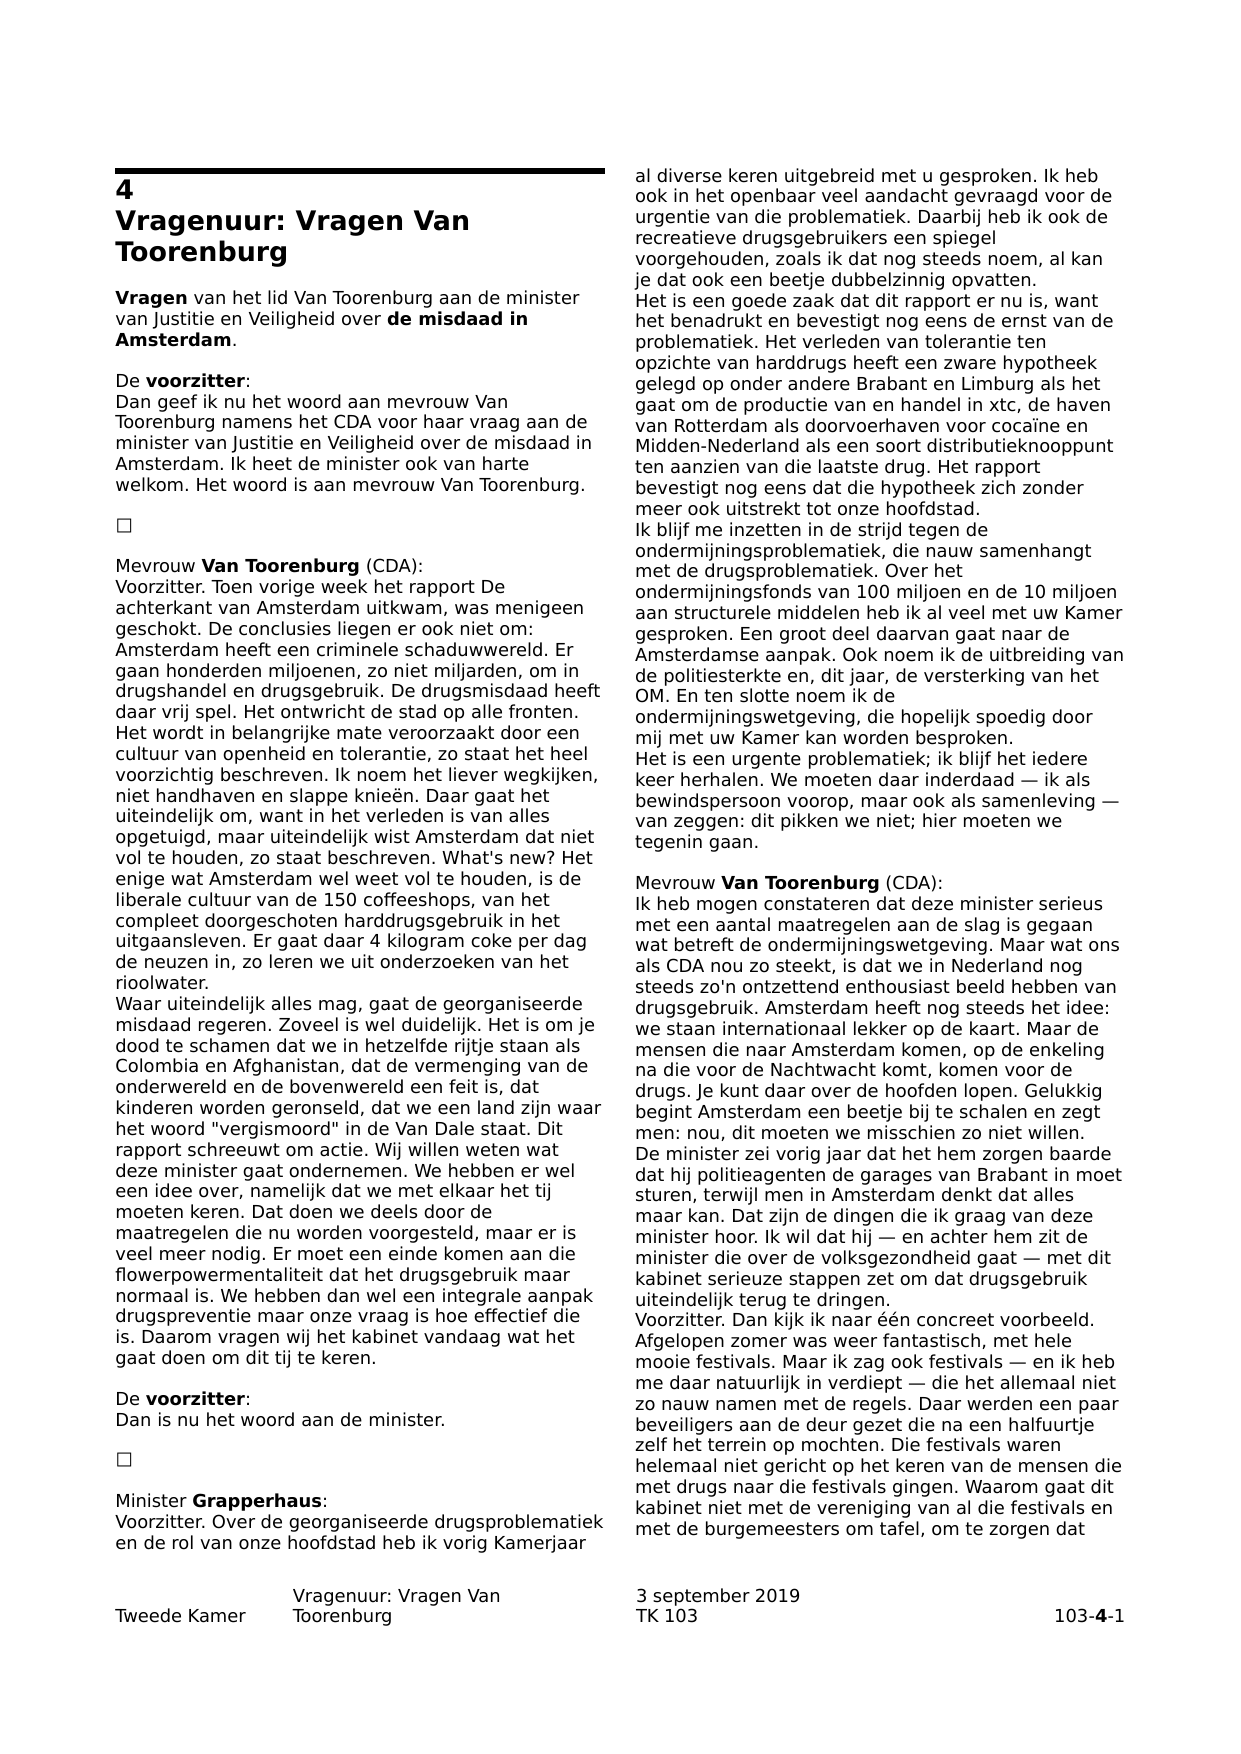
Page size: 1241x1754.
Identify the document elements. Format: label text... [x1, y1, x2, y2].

text Mevrouw Van Toorenburg (CDA): [635, 873, 1125, 893]
text Dan geef ik nu het woord aan mevrouw Van Toorenburg namens het CDA voor haar vraag aan de minister van Justitie en Veiligheid over de misdaad in Amsterdam. Ik heet de minister ook van harte welkom. Het woord is aan mevrouw Van Toorenburg. [115, 391, 605, 496]
text ⬜ [115, 1450, 605, 1471]
text Vragen van het lid Van Toorenburg aan de minister van Justitie en Veiligheid over de misdaad in Amsterdam. [115, 288, 605, 351]
text Voorzitter. Dan kijk ik naar één concreet voorbeeld. Afgelopen zomer was weer fantastisch, met hele mooie festivals. Maar ik zag ook festivals — en ik heb me daar natuurlijk in verdiept — die het allemaal niet zo nauw namen met de regels. Daar werden een paar beveiligers aan de deur gezet die na een halfuurtje zelf het terrein op mochten. Die festivals waren helemaal niet gericht op het keren van de mensen die met drugs naar die festivals gingen. Waarom gaat dit kabinet niet met de vereniging van al die festivals en met de burgemeesters om tafel, om te zorgen dat [635, 1310, 1125, 1539]
text De voorzitter: [115, 371, 605, 391]
text ⬜ [115, 516, 605, 536]
text al diverse keren uitgebreid met u gesproken. Ik heb ook in het openbaar veel aandacht gevraagd voor de urgentie van die problematiek. Daarbij heb ik ook de recreatieve drugsgebruikers een spiegel voorgehouden, zoals ik dat nog steeds noem, al kan je dat ook een beetje dubbelzinnig opvatten. [635, 165, 1125, 290]
text De minister zei vorig jaar dat het hem zorgen baarde dat hij politieagenten de garages van Brabant in moet sturen, terwijl men in Amsterdam denkt dat alles maar kan. Dat zijn de dingen die ik graag van deze minister hoor. Ik wil dat hij — en achter hem zit de minister die over de volksgezondheid gaat — met dit kabinet serieuze stappen zet om dat drugsgebruik uiteindelijk terug te dringen. [635, 1143, 1125, 1310]
text De voorzitter: [115, 1389, 605, 1409]
text Waar uiteindelijk alles mag, gaat de georganiseerde misdaad regeren. Zoveel is wel duidelijk. Het is om je dood te schamen dat we in hetzelfde rijtje staan als Colombia en Afghanistan, dat de vermenging van de onderwereld en de bovenwereld een feit is, dat kinderen worden geronseld, dat we een land zijn waar het woord "vergismoord" in de Van Dale staat. Dit rapport schreeuwt om actie. Wij willen weten wat deze minister gaat ondernemen. We hebben er wel een idee over, namelijk dat we met elkaar het tij moeten keren. Dat doen we deels door de maatregelen die nu worden voorgesteld, maar er is veel meer nodig. Er moet een einde komen aan die flowerpowermentaliteit dat het drugsgebruik maar normaal is. We hebben dan wel een integrale aanpak drugspreventie maar onze vraag is hoe effectief die is. Daarom vragen wij het kabinet vandaag wat het gaat doen om dit tij te keren. [115, 994, 605, 1369]
text Het is een urgente problematiek; ik blijf het iedere keer herhalen. We moeten daar inderdaad — ik als bewindspersoon voorop, maar ook als samenleving — van zeggen: dit pikken we niet; hier moeten we tegenin gaan. [635, 749, 1125, 853]
text Ik blijf me inzetten in de strijd tegen de ondermijningsproblematiek, die nauw samenhangt met de drugsproblematiek. Over het ondermijningsfonds van 100 miljoen en de 10 miljoen aan structurele middelen heb ik al veel met uw Kamer gesproken. Een groot deel daarvan gaat naar de Amsterdamse aanpak. Ook noem ik de uitbreiding van de politiesterkte en, dit jaar, de versterking van het OM. En ten slotte noem ik de ondermijningswetgeving, die hopelijk spoedig door mij met uw Kamer kan worden besproken. [635, 519, 1125, 749]
text Minister Grapperhaus: [115, 1491, 605, 1512]
text Het is een goede zaak dat dit rapport er nu is, want het benadrukt en bevestigt nog eens de ernst van de problematiek. Het verleden van tolerantie ten opzichte van harddrugs heeft een zware hypotheek gelegd op onder andere Brabant en Limburg als het gaat om de productie van en handel in xtc, de haven van Rotterdam als doorvoerhaven voor cocaïne en Midden-Nederland als een soort distributieknooppunt ten aanzien van die laatste drug. Het rapport bevestigt nog eens dat die hypotheek zich zonder meer ook uitstrekt tot onze hoofdstad. [635, 290, 1125, 519]
text Voorzitter. Over de georganiseerde drugsproblematiek en de rol van onze hoofdstad heb ik vorig Kamerjaar [115, 1512, 605, 1553]
text Dan is nu het woord aan de minister. [115, 1409, 605, 1430]
text Voorzitter. Toen vorige week het rapport De achterkant van Amsterdam uitkwam, was menigeen geschokt. De conclusies liegen er ook niet om: Amsterdam heeft een criminele schaduwwereld. Er gaan honderden miljoenen, zo niet miljarden, om in drugshandel en drugsgebruik. De drugsmisdaad heeft daar vrij spel. Het ontwricht de stad op alle fronten. Het wordt in belangrijke mate veroorzaakt door een cultuur van openheid en tolerantie, zo staat het heel voorzichtig beschreven. Ik noem het liever wegkijken, niet handhaven en slappe knieën. Daar gaat het uiteindelijk om, want in het verleden is van alles opgetuigd, maar uiteindelijk wist Amsterdam dat niet vol te houden, zo staat beschreven. What's new? Het enige wat Amsterdam wel weet vol te houden, is de liberale cultuur van de 150 coffeeshops, van het compleet doorgeschoten harddrugsgebruik in het uitgaansleven. Er gaat daar 4 kilogram coke per dag de neuzen in, zo leren we uit onderzoeken van het rioolwater. [115, 577, 605, 994]
text Ik heb mogen constateren dat deze minister serieus met een aantal maatregelen aan de slag is gegaan wat betreft de ondermijningswetgeving. Maar wat ons als CDA nou zo steekt, is dat we in Nederland nog steeds zo'n ontzettend enthousiast beeld hebben van drugsgebruik. Amsterdam heeft nog steeds het idee: we staan internationaal lekker op de kaart. Maar de mensen die naar Amsterdam komen, op de enkeling na die voor de Nachtwacht komt, komen voor de drugs. Je kunt daar over de hoofden lopen. Gelukkig begint Amsterdam een beetje bij te schalen en zegt men: nou, dit moeten we misschien zo niet willen. [635, 893, 1125, 1143]
text Mevrouw Van Toorenburg (CDA): [115, 556, 605, 577]
title 4 Vragenuur: Vragen Van Toorenburg [115, 174, 605, 268]
